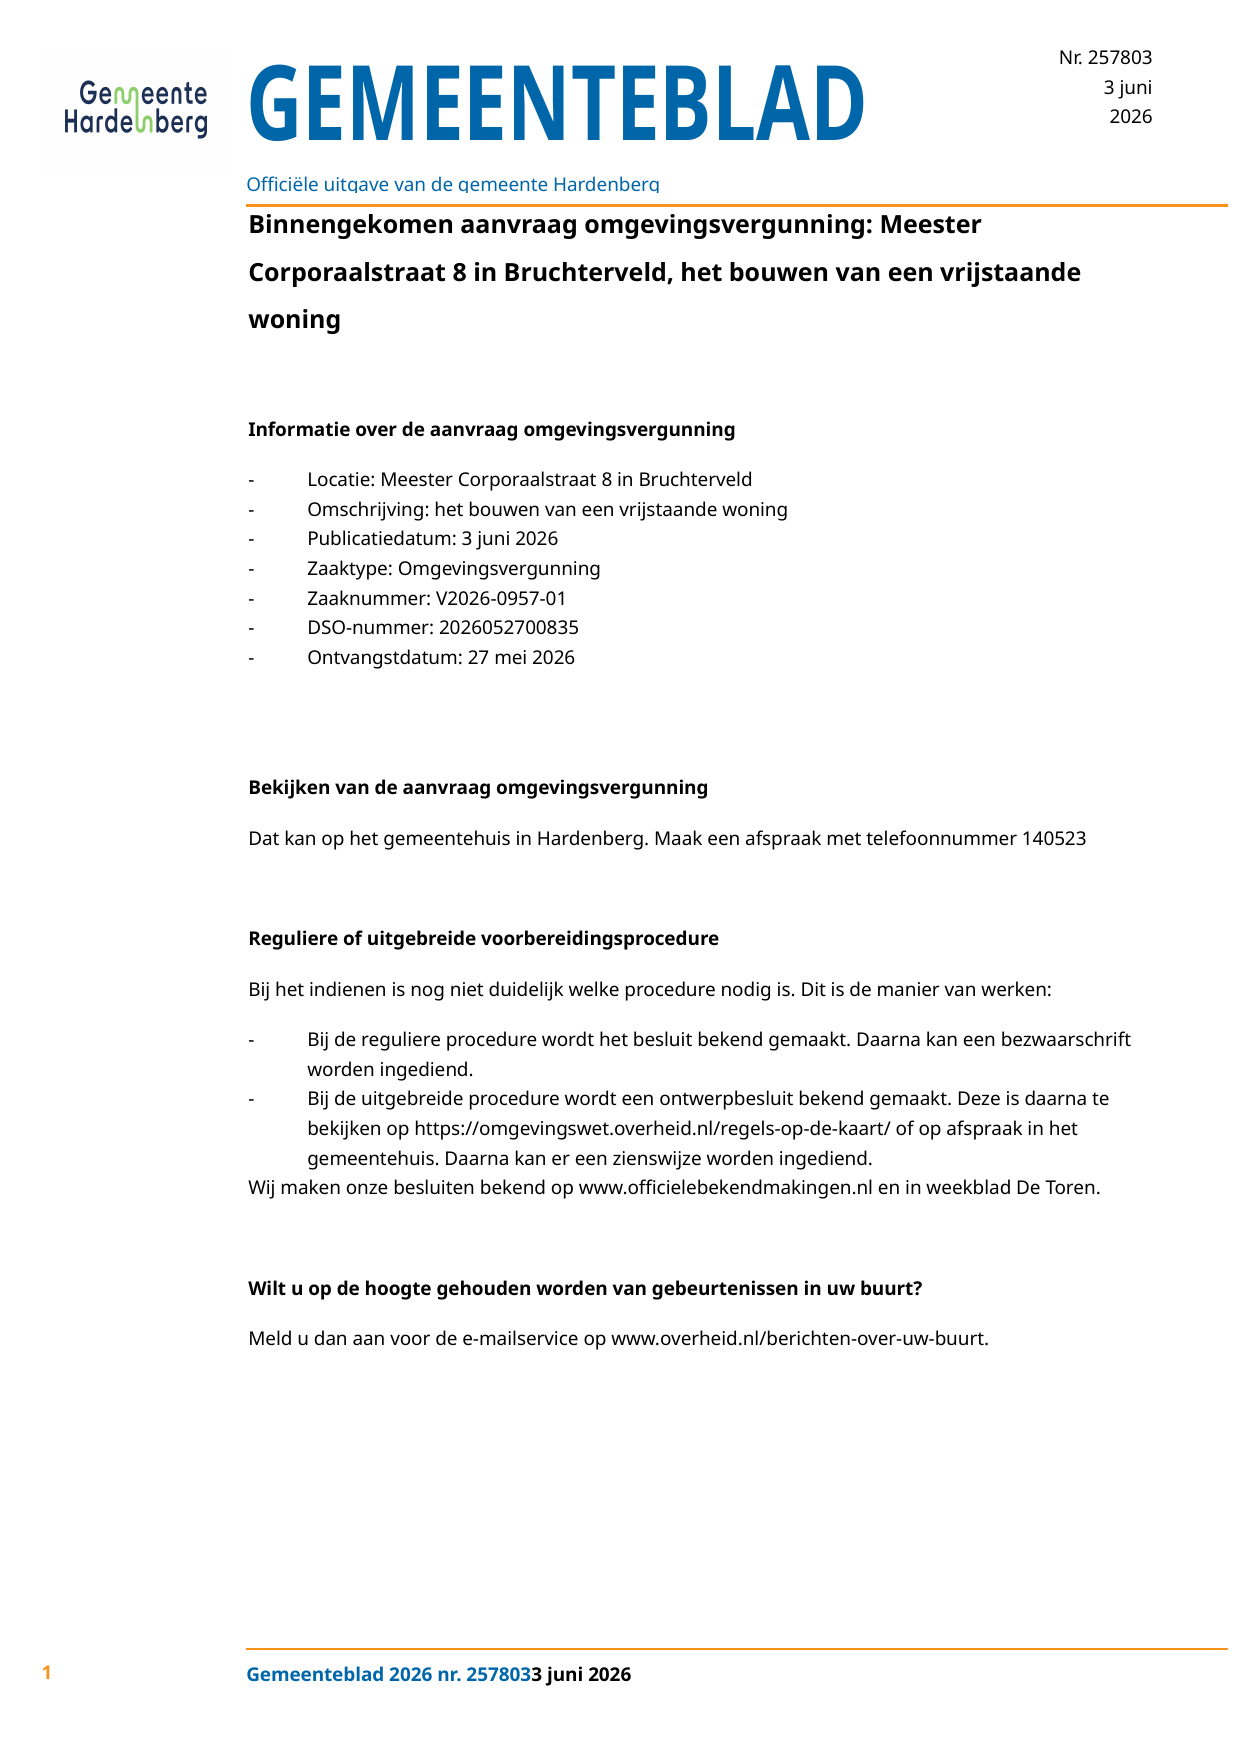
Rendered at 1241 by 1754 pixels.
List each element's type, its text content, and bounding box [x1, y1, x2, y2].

list Locatie: Meester Corporaalstraat 8 in Bruchterveld [248, 466, 1152, 492]
text Informatie over de aanvraag omgevingsvergunning [248, 416, 1152, 442]
list Bij de uitgebreide procedure wordt een ontwerpbesluit bekend gemaakt. Deze is daarna te bekijken op https://omgevingswet.overheid.nl/regels-op-de-kaart/ of op afspraak in het gemeentehuis. Daarna kan er een zienswijze worden ingediend. [248, 1086, 1152, 1170]
text Meld u dan aan voor de e-mailservice op www.overheid.nl/berichten-over-uw-buurt. [248, 1326, 1152, 1351]
list DSO-nummer: 2026052700835 [248, 614, 1152, 640]
list Omschrijving: het bouwen van een vrijstaande woning [248, 496, 1152, 522]
text Bekijken van de aanvraag omgevingsvergunning [248, 774, 1152, 800]
list Bij de reguliere procedure wordt het besluit bekend gemaakt. Daarna kan een bezwaarschrift worden ingediend. [248, 1026, 1152, 1082]
text Reguliere of uitgebreide voorbereidingsprocedure [248, 926, 1152, 951]
text Binnengekomen aanvraag omgevingsvergunning: Meester Corporaalstraat 8 in Bruchterveld, het bouwen van een vrijstaande woning [248, 207, 1152, 336]
list Publicatiedatum: 3 juni 2026 [248, 526, 1152, 551]
list Zaaktype: Omgevingsvergunning [248, 555, 1152, 581]
text Dat kan op het gemeentehuis in Hardenberg. Maak een afspraak met telefoonnummer 140523 [248, 825, 1152, 850]
list Ontvangstdatum: 27 mei 2026 [248, 644, 1152, 669]
list Zaaknummer: V2026-0957-01 [248, 585, 1152, 610]
picture [41, 47, 231, 172]
text Wij maken onze besluiten bekend op www.officielebekendmakingen.nl en in weekblad De Toren. [248, 1174, 1152, 1200]
text Bij het indienen is nog niet duidelijk welke procedure nodig is. Dit is de manier van werken: [248, 976, 1152, 1002]
text Wilt u op de hoogte gehouden worden van gebeurtenissen in uw buurt? [248, 1275, 1152, 1301]
